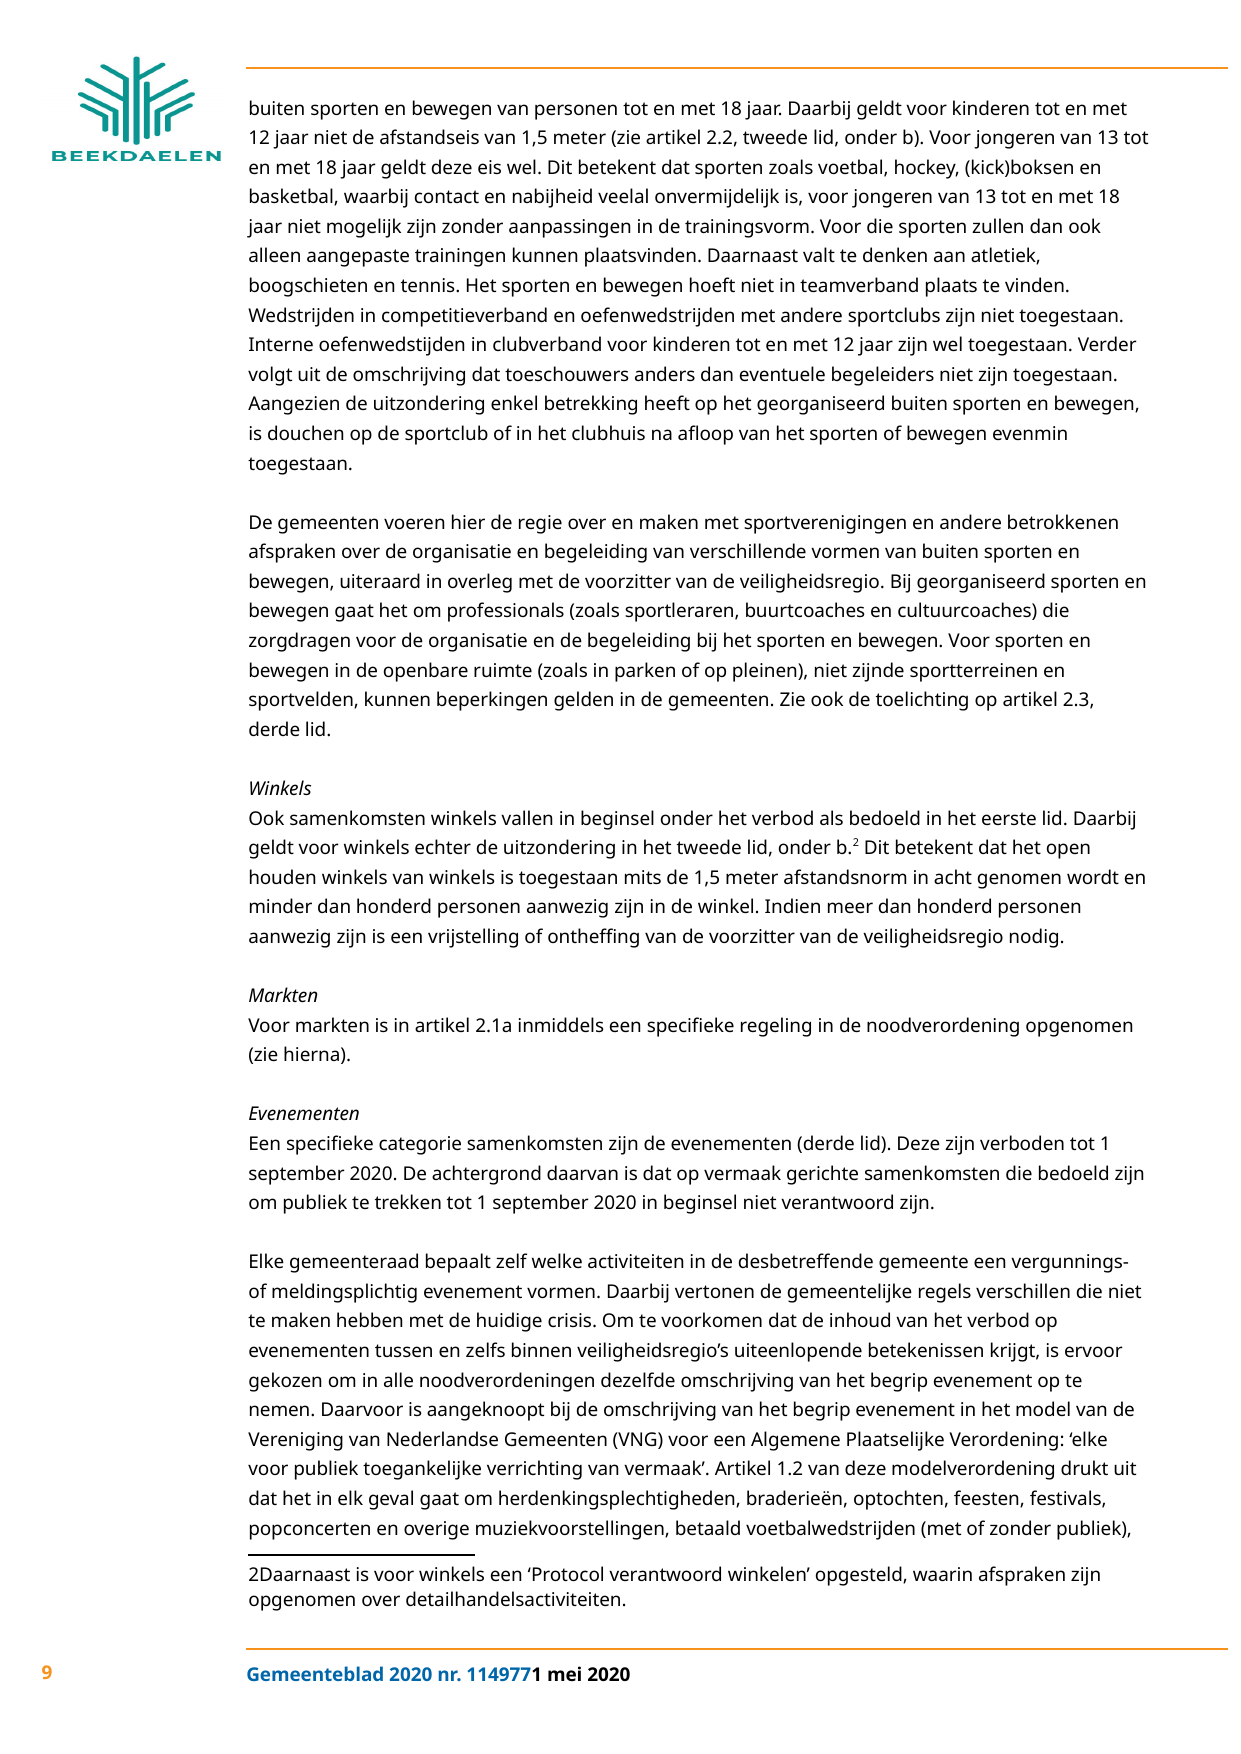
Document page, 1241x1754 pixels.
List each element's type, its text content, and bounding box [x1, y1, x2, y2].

text Markten [248, 982, 1152, 1008]
text Voor markten is in artikel 2.1a inmiddels een specifieke regeling in de noodverordening opgenomen (zie hierna). [248, 1012, 1152, 1067]
text Winkels [248, 775, 1152, 801]
text Elke gemeenteraad bepaalt zelf welke activiteiten in de desbetreffende gemeente een vergunnings- of meldingsplichtig evenement vormen. Daarbij vertonen de gemeentelijke regels verschillen die niet te maken hebben met de huidige crisis. Om te voorkomen dat de inhoud van het verbod op evenementen tussen en zelfs binnen veiligheidsregio’s uiteenlopende betekenissen krijgt, is ervoor gekozen om in alle noodverordeningen dezelfde omschrijving van het begrip evenement op te nemen. Daarvoor is aangeknoopt bij de omschrijving van het begrip evenement in het model van de Vereniging van Nederlandse Gemeenten (VNG) voor een Algemene Plaatselijke Verordening: ‘elke voor publiek toegankelijke verrichting van vermaak’. Artikel 1.2 van deze modelverordening drukt uit dat het in elk geval gaat om herdenkingsplechtigheden, braderieën, optochten, feesten, festivals, popconcerten en overige muziekvoorstellingen, betaald voetbalwedstrijden (met of zonder publiek), [248, 1248, 1152, 1541]
text buiten sporten en bewegen van personen tot en met 18 jaar. Daarbij geldt voor kinderen tot en met 12 jaar niet de afstandseis van 1,5 meter (zie artikel 2.2, tweede lid, onder b). Voor jongeren van 13 tot en met 18 jaar geldt deze eis wel. Dit betekent dat sporten zoals voetbal, hockey, (kick)boksen en basketbal, waarbij contact en nabijheid veelal onvermijdelijk is, voor jongeren van 13 tot en met 18 jaar niet mogelijk zijn zonder aanpassingen in de trainingsvorm. Voor die sporten zullen dan ook alleen aangepaste trainingen kunnen plaatsvinden. Daarnaast valt te denken aan atletiek, boogschieten en tennis. Het sporten en bewegen hoeft niet in teamverband plaats te vinden. Wedstrijden in competitieverband en oefenwedstrijden met andere sportclubs zijn niet toegestaan. Interne oefenwedstijden in clubverband voor kinderen tot en met 12 jaar zijn wel toegestaan. Verder volgt uit de omschrijving dat toeschouwers anders dan eventuele begeleiders niet zijn toegestaan. Aangezien de uitzondering enkel betrekking heeft op het georganiseerd buiten sporten en bewegen, is douchen op de sportclub of in het clubhuis na afloop van het sporten of bewegen evenmin toegestaan. [248, 95, 1152, 476]
picture [41, 47, 231, 172]
text Ook samenkomsten winkels vallen in beginsel onder het verbod als bedoeld in het eerste lid. Daarbij geldt voor winkels echter de uitzondering in het tweede lid, onder b. Dit betekent dat het open houden winkels van winkels is toegestaan mits de 1,5 meter afstandsnorm in acht genomen wordt en minder dan honderd personen aanwezig zijn in de winkel. Indien meer dan honderd personen aanwezig zijn is een vrijstelling of ontheffing van de voorzitter van de veiligheidsregio nodig. [248, 805, 1152, 949]
text Een specifieke categorie samenkomsten zijn de evenementen (derde lid). Deze zijn verboden tot 1 september 2020. De achtergrond daarvan is dat op vermaak gerichte samenkomsten die bedoeld zijn om publiek te trekken tot 1 september 2020 in beginsel niet verantwoord zijn. [248, 1130, 1152, 1215]
text Evenementen [248, 1101, 1152, 1126]
text De gemeenten voeren hier de regie over en maken met sportverenigingen en andere betrokkenen afspraken over de organisatie en begeleiding van verschillende vormen van buiten sporten en bewegen, uiteraard in overleg met de voorzitter van de veiligheidsregio. Bij georganiseerd sporten en bewegen gaat het om professionals (zoals sportleraren, buurtcoaches en cultuurcoaches) die zorgdragen voor de organisatie en de begeleiding bij het sporten en bewegen. Voor sporten en bewegen in de openbare ruimte (zoals in parken of op pleinen), niet zijnde sportterreinen en sportvelden, kunnen beperkingen gelden in de gemeenten. Zie ook de toelichting op artikel 2.3, derde lid. [248, 509, 1152, 742]
text Daarnaast is voor winkels een ‘Protocol verantwoord winkelen’ opgesteld, waarin afspraken zijn opgenomen over detailhandelsactiviteiten. [248, 1561, 1152, 1612]
